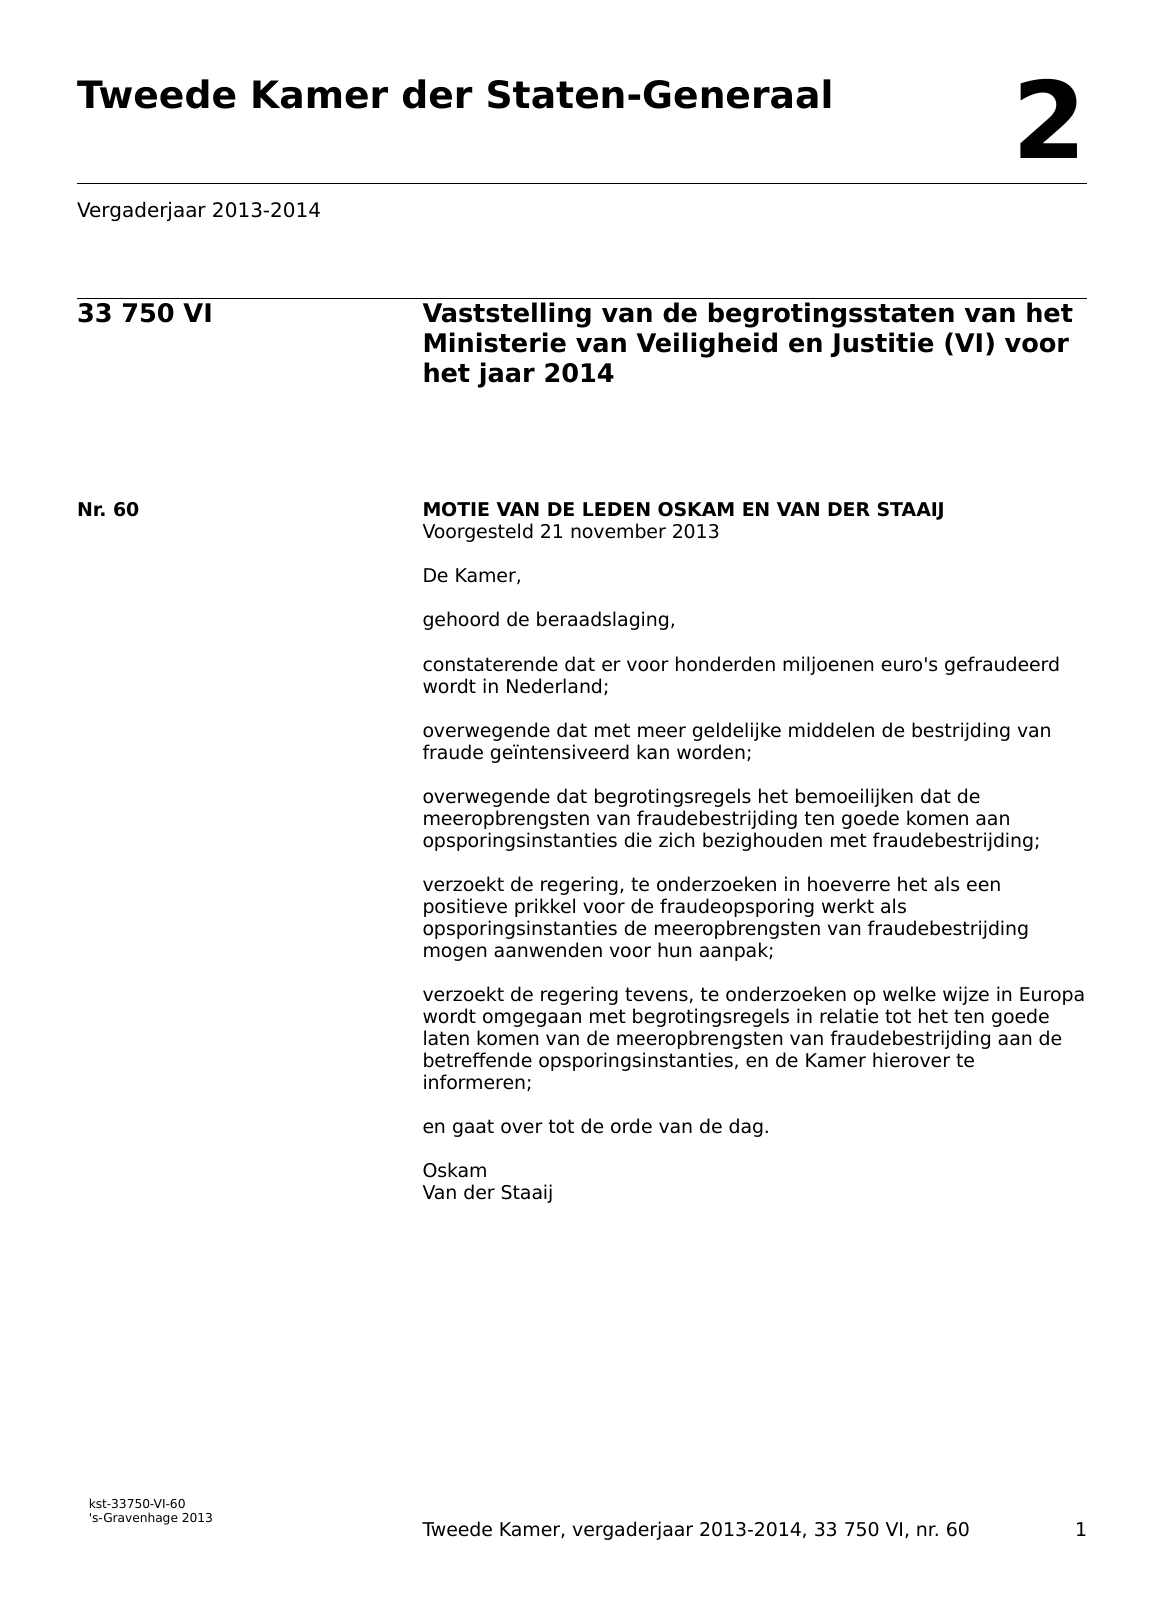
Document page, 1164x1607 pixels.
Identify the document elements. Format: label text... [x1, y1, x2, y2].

text verzoekt de regering tevens, te onderzoeken op welke wijze in Europa wordt omgegaan met begrotingsregels in relatie tot het ten goede laten komen van de meeropbrengsten van fraudebestrijding aan de betreffende opsporingsinstanties, en de Kamer hierover te informeren; [422, 984, 1087, 1094]
text verzoekt de regering, te onderzoeken in hoeverre het als een positieve prikkel voor de fraudeopsporing werkt als opsporingsinstanties de meeropbrengsten van fraudebestrijding mogen aanwenden voor hun aanpak; [422, 874, 1087, 962]
text Van der Staaij [422, 1182, 1087, 1204]
text 's-Gravenhage 2013 [88, 1511, 323, 1525]
text overwegende dat met meer geldelijke middelen de bestrijding van fraude geïntensiveerd kan worden; [422, 720, 1087, 764]
table_header 2 [886, 59, 1087, 183]
text gehoord de beraadslaging, [422, 609, 1087, 631]
subtitle 33 750 VI Vaststelling van de begrotingsstaten van het Ministerie van Veiligheid en Justitie (VI) voor het jaar 2014 [77, 299, 1087, 388]
table_cell Vergaderjaar 2013-2014 [77, 184, 1087, 298]
subtitle Nr. 60 MOTIE VAN DE LEDEN OSKAM EN VAN DER STAAIJ [77, 499, 1087, 521]
text Oskam [422, 1160, 1087, 1182]
text Voorgesteld 21 november 2013 [422, 521, 1087, 543]
table_header Tweede Kamer der Staten-Generaal [77, 59, 886, 183]
text constaterende dat er voor honderden miljoenen euro's gefraudeerd wordt in Nederland; [422, 653, 1087, 697]
text en gaat over tot de orde van de dag. [422, 1116, 1087, 1138]
text overwegende dat begrotingsregels het bemoeilijken dat de meeropbrengsten van fraudebestrijding ten goede komen aan opsporingsinstanties die zich bezighouden met fraudebestrijding; [422, 786, 1087, 852]
text kst-33750-VI-60 [88, 1497, 323, 1511]
text De Kamer, [422, 565, 1087, 587]
